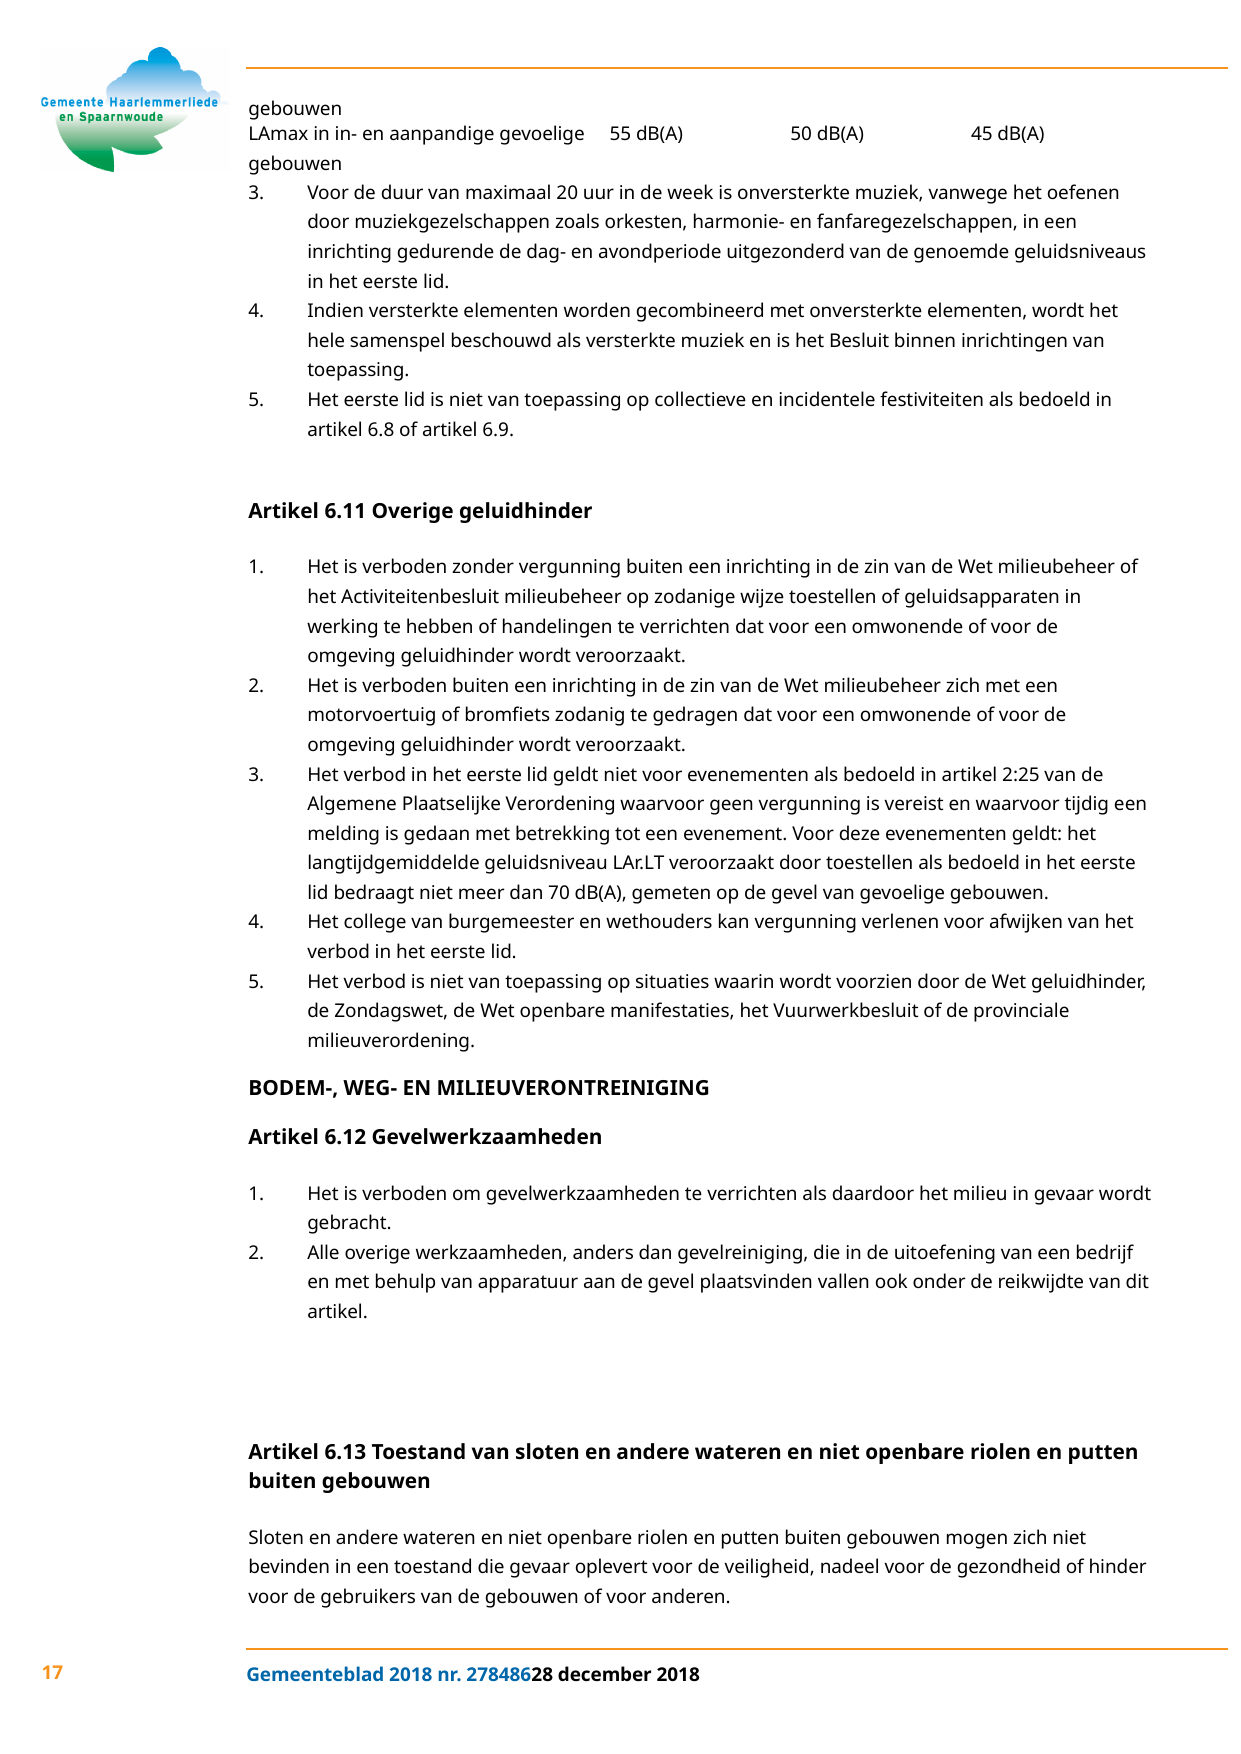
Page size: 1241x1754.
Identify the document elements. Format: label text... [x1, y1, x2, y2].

list Alle overige werkzaamheden, anders dan gevelreiniging, die in de uitoefening van een bedrijf en met behulp van apparatuur aan de gevel plaatsvinden vallen ook onder de reikwijdte van dit artikel. [248, 1239, 1152, 1324]
table_cell 45 dB(A) [971, 121, 1152, 176]
list Het verbod in het eerste lid geldt niet voor evenementen als bedoeld in artikel 2:25 van de Algemene Plaatselijke Verordening waarvoor geen vergunning is vereist en waarvoor tijdig een melding is gedaan met betrekking tot een evenement. Voor deze evenementen geldt: het langtijdgemiddelde geluidsniveau LAr.LT veroorzaakt door toestellen als bedoeld in het eerste lid bedraagt niet meer dan 70 dB(A), gemeten op de gevel van gevoelige gebouwen. [248, 761, 1152, 905]
list Het is verboden om gevelwerkzaamheden te verrichten als daardoor het milieu in gevaar wordt gebracht. [248, 1180, 1152, 1235]
table_cell 50 dB(A) [790, 121, 971, 176]
table_cell 55 dB(A) [609, 121, 790, 176]
table_cell LAmax in in- en aanpandige gevoelige gebouwen [248, 121, 609, 176]
table_cell gebouwen [248, 95, 609, 121]
text Sloten en andere wateren en niet openbare riolen en putten buiten gebouwen mogen zich niet bevinden in een toestand die gevaar oplevert voor de veiligheid, nadeel voor de gezondheid of hinder voor de gebruikers van de gebouwen of voor anderen. [248, 1524, 1152, 1609]
list Het verbod is niet van toepassing op situaties waarin wordt voorzien door de Wet geluidhinder, de Zondagswet, de Wet openbare manifestaties, het Vuurwerkbesluit of de provinciale milieuverordening. [248, 968, 1152, 1053]
text Artikel 6.11 Overige geluidhinder [248, 496, 1152, 524]
list Het is verboden buiten een inrichting in de zin van de Wet milieubeheer zich met een motorvoertuig of bromfiets zodanig te gedragen dat voor een omwonende of voor de omgeving geluidhinder wordt veroorzaakt. [248, 672, 1152, 757]
list Het college van burgemeester en wethouders kan vergunning verlenen voor afwijken van het verbod in het eerste lid. [248, 909, 1152, 964]
text BODEM-, WEG- EN MILIEUVERONTREINIGING [248, 1073, 1152, 1101]
table_cell [790, 95, 971, 121]
text Artikel 6.13 Toestand van sloten en andere wateren en niet openbare riolen en putten buiten gebouwen [248, 1437, 1152, 1494]
list Indien versterkte elementen worden gecombineerd met onversterkte elementen, wordt het hele samenspel beschouwd als versterkte muziek en is het Besluit binnen inrichtingen van toepassing. [248, 297, 1152, 382]
text Artikel 6.12 Gevelwerkzaamheden [248, 1122, 1152, 1150]
picture [41, 47, 231, 172]
table_cell [971, 95, 1152, 121]
list Het is verboden zonder vergunning buiten een inrichting in de zin van de Wet milieubeheer of het Activiteitenbesluit milieubeheer op zodanige wijze toestellen of geluidsapparaten in werking te hebben of handelingen te verrichten dat voor een omwonende of voor de omgeving geluidhinder wordt veroorzaakt. [248, 554, 1152, 668]
list Voor de duur van maximaal 20 uur in de week is onversterkte muziek, vanwege het oefenen door muziekgezelschappen zoals orkesten, harmonie- en fanfaregezelschappen, in een inrichting gedurende de dag- en avondperiode uitgezonderd van de genoemde geluidsniveaus in het eerste lid. [248, 179, 1152, 293]
list Het eerste lid is niet van toepassing op collectieve en incidentele festiviteiten als bedoeld in artikel 6.8 of artikel 6.9. [248, 386, 1152, 441]
table_cell [609, 95, 790, 121]
